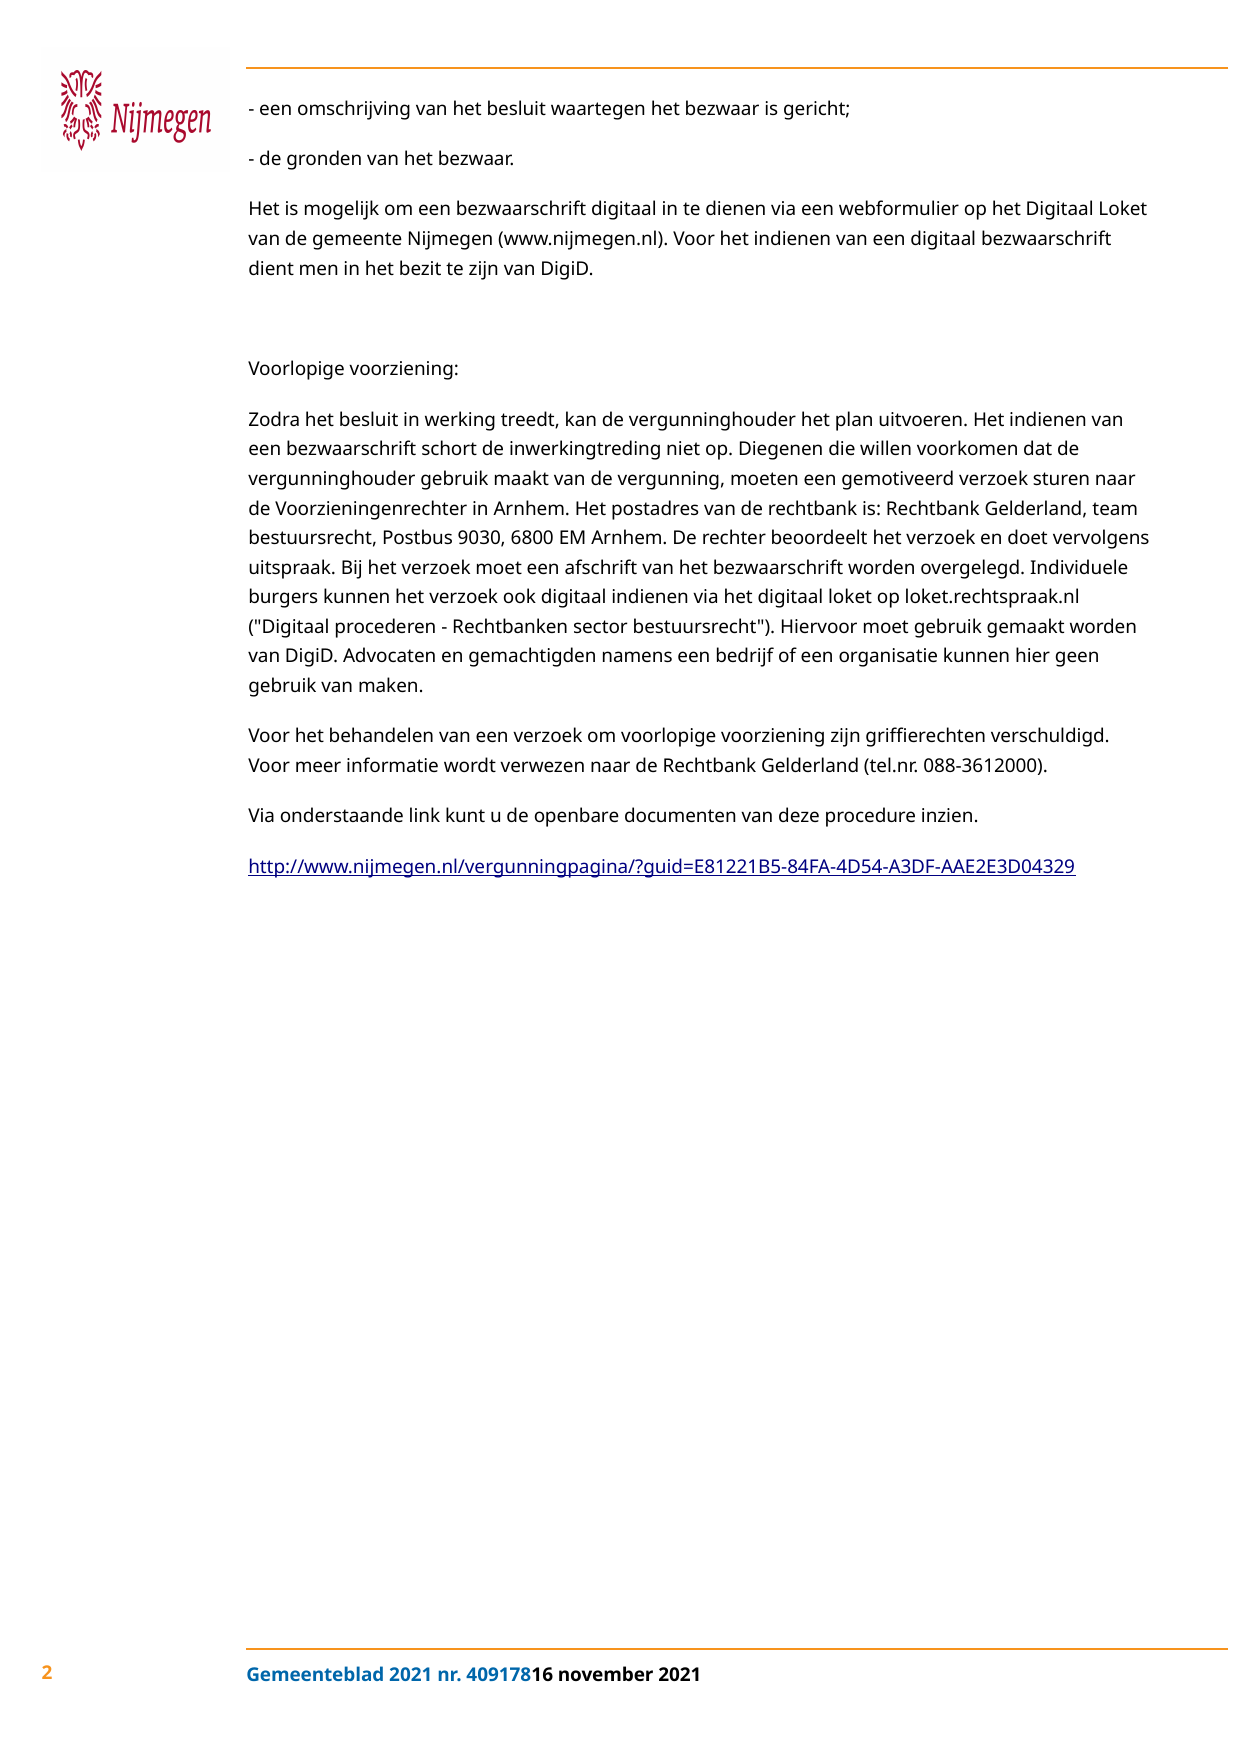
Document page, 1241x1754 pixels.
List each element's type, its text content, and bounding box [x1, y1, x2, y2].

text - een omschrijving van het besluit waartegen het bezwaar is gericht; [248, 95, 1152, 121]
text http://www.nijmegen.nl/vergunningpagina/?guid=E81221B5-84FA-4D54-A3DF-AAE2E3D04329 [248, 853, 1152, 879]
text - de gronden van het bezwaar. [248, 145, 1152, 171]
text Via onderstaande link kunt u de openbare documenten van deze procedure inzien. [248, 803, 1152, 828]
text Zodra het besluit in werking treedt, kan de vergunninghouder het plan uitvoeren. Het indienen van een bezwaarschrift schort de inwerkingtreding niet op. Diegenen die willen voorkomen dat de vergunninghouder gebruik maakt van de vergunning, moeten een gemotiveerd verzoek sturen naar de Voorzieningenrechter in Arnhem. Het postadres van de rechtbank is: Rechtbank Gelderland, team bestuursrecht, Postbus 9030, 6800 EM Arnhem. De rechter beoordeelt het verzoek en doet vervolgens uitspraak. Bij het verzoek moet een afschrift van het bezwaarschrift worden overgelegd. Individuele burgers kunnen het verzoek ook digitaal indienen via het digitaal loket op loket.rechtspraak.nl ("Digitaal procederen - Rechtbanken sector bestuursrecht"). Hiervoor moet gebruik gemaakt worden van DigiD. Advocaten en gemachtigden namens een bedrijf of een organisatie kunnen hier geen gebruik van maken. [248, 406, 1152, 698]
text Het is mogelijk om een bezwaarschrift digitaal in te dienen via een webformulier op het Digitaal Loket van de gemeente Nijmegen (www.nijmegen.nl). Voor het indienen van een digitaal bezwaarschrift dient men in het bezit te zijn van DigiD. [248, 196, 1152, 281]
text Voor het behandelen van een verzoek om voorlopige voorziening zijn griffierechten verschuldigd. Voor meer informatie wordt verwezen naar de Rechtbank Gelderland (tel.nr. 088-3612000). [248, 723, 1152, 778]
text Voorlopige voorziening: [248, 356, 1152, 381]
picture [41, 47, 231, 172]
